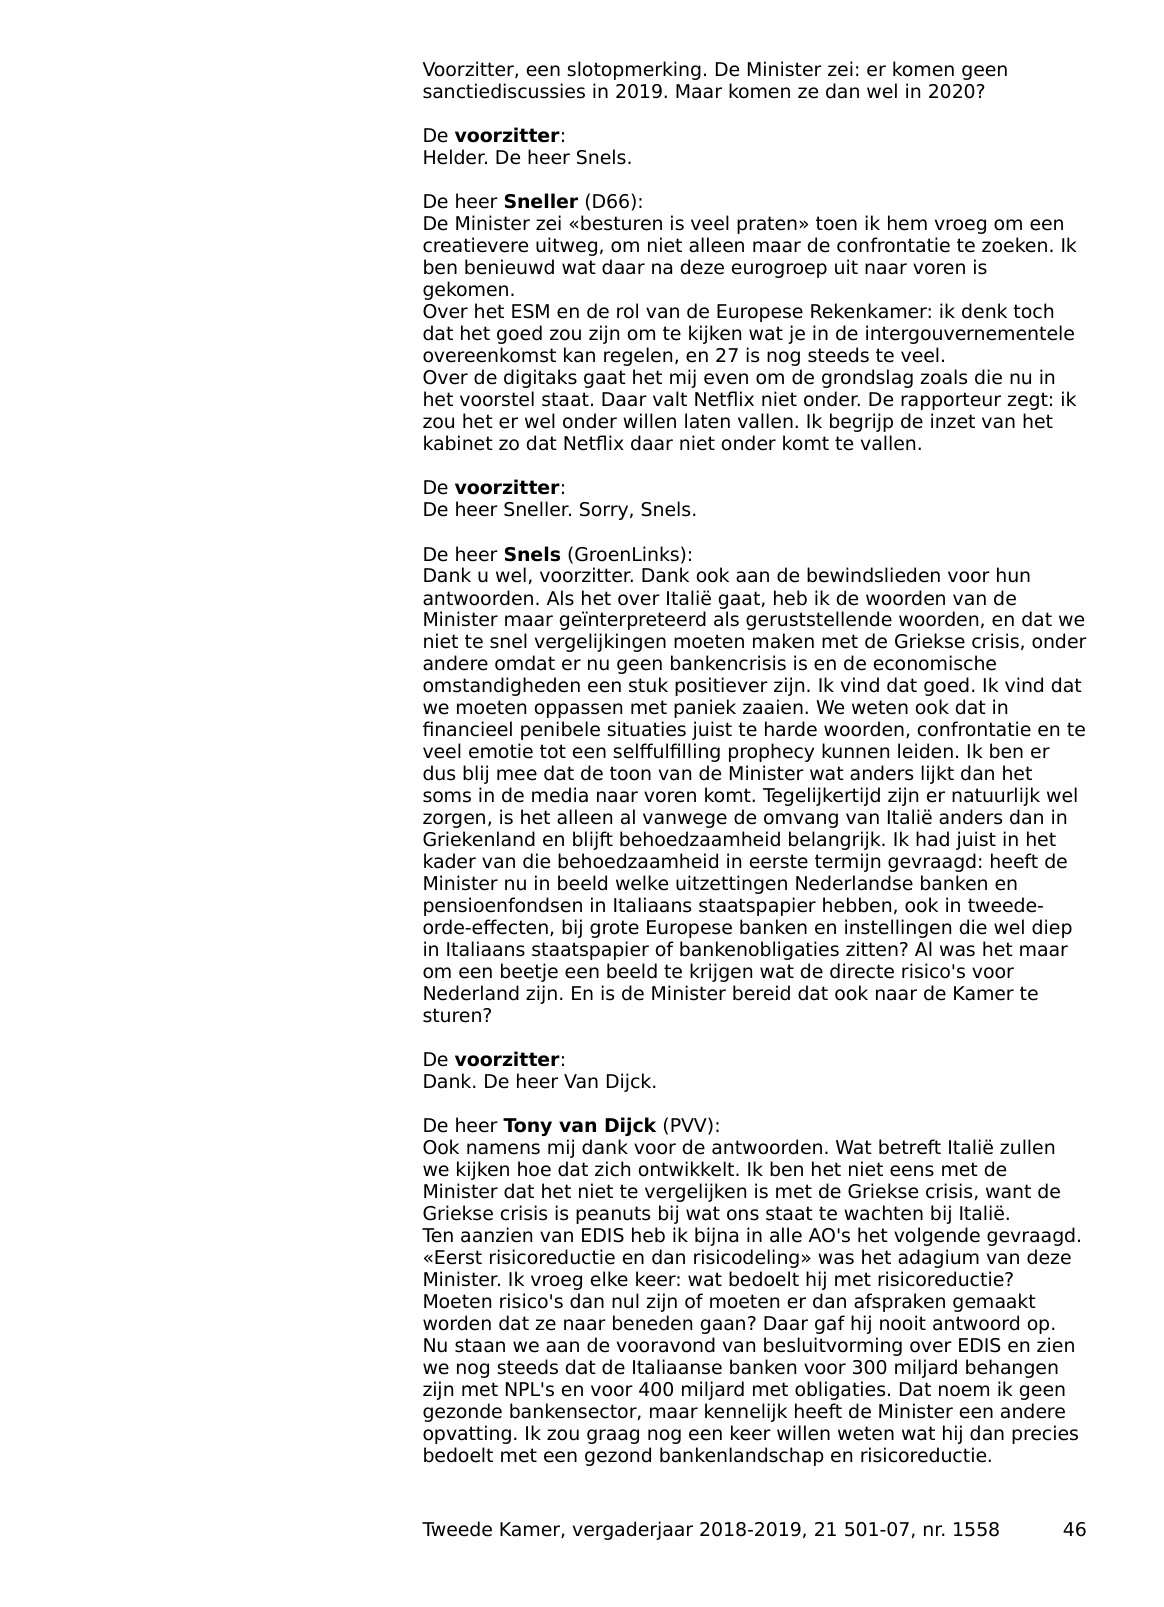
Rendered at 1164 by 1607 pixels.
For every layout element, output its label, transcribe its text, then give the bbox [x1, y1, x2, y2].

text Over de digitaks gaat het mij even om de grondslag zoals die nu in het voorstel staat. Daar valt Netflix niet onder. De rapporteur zegt: ik zou het er wel onder willen laten vallen. Ik begrijp de inzet van het kabinet zo dat Netflix daar niet onder komt te vallen. [422, 367, 1087, 455]
text Voorzitter, een slotopmerking. De Minister zei: er komen geen sanctiediscussies in 2019. Maar komen ze dan wel in 2020? [422, 59, 1087, 103]
text De voorzitter: [422, 125, 1087, 147]
text De voorzitter: [422, 477, 1087, 499]
text Dank u wel, voorzitter. Dank ook aan de bewindslieden voor hun antwoorden. Als het over Italië gaat, heb ik de woorden van de Minister maar geïnterpreteerd als geruststellende woorden, en dat we niet te snel vergelijkingen moeten maken met de Griekse crisis, onder andere omdat er nu geen bankencrisis is en de economische omstandigheden een stuk positiever zijn. Ik vind dat goed. Ik vind dat we moeten oppassen met paniek zaaien. We weten ook dat in financieel penibele situaties juist te harde woorden, confrontatie en te veel emotie tot een selffulfilling prophecy kunnen leiden. Ik ben er dus blij mee dat de toon van de Minister wat anders lijkt dan het soms in de media naar voren komt. Tegelijkertijd zijn er natuurlijk wel zorgen, is het alleen al vanwege de omvang van Italië anders dan in Griekenland en blijft behoedzaamheid belangrijk. Ik had juist in het kader van die behoedzaamheid in eerste termijn gevraagd: heeft de Minister nu in beeld welke uitzettingen Nederlandse banken en pensioenfondsen in Italiaans staatspapier hebben, ook in tweede-orde-effecten, bij grote Europese banken en instellingen die wel diep in Italiaans staatspapier of bankenobligaties zitten? Al was het maar om een beetje een beeld te krijgen wat de directe risico's voor Nederland zijn. En is de Minister bereid dat ook naar de Kamer te sturen? [422, 565, 1087, 1027]
text De voorzitter: [422, 1049, 1087, 1071]
text De heer Sneller (D66): [422, 191, 1087, 213]
text Dank. De heer Van Dijck. [422, 1071, 1087, 1093]
text Helder. De heer Snels. [422, 147, 1087, 169]
text Over het ESM en de rol van de Europese Rekenkamer: ik denk toch dat het goed zou zijn om te kijken wat je in de intergouvernementele overeenkomst kan regelen, en 27 is nog steeds te veel. [422, 301, 1087, 367]
text De heer Sneller. Sorry, Snels. [422, 499, 1087, 521]
text De heer Tony van Dijck (PVV): [422, 1115, 1087, 1137]
text De Minister zei «besturen is veel praten» toen ik hem vroeg om een creatievere uitweg, om niet alleen maar de confrontatie te zoeken. Ik ben benieuwd wat daar na deze eurogroep uit naar voren is gekomen. [422, 213, 1087, 301]
text Ook namens mij dank voor de antwoorden. Wat betreft Italië zullen we kijken hoe dat zich ontwikkelt. Ik ben het niet eens met de Minister dat het niet te vergelijken is met de Griekse crisis, want de Griekse crisis is peanuts bij wat ons staat te wachten bij Italië. [422, 1137, 1087, 1225]
text De heer Snels (GroenLinks): [422, 543, 1087, 565]
text Ten aanzien van EDIS heb ik bijna in alle AO's het volgende gevraagd. «Eerst risicoreductie en dan risicodeling» was het adagium van deze Minister. Ik vroeg elke keer: wat bedoelt hij met risicoreductie? Moeten risico's dan nul zijn of moeten er dan afspraken gemaakt worden dat ze naar beneden gaan? Daar gaf hij nooit antwoord op. Nu staan we aan de vooravond van besluitvorming over EDIS en zien we nog steeds dat de Italiaanse banken voor 300 miljard behangen zijn met NPL's en voor 400 miljard met obligaties. Dat noem ik geen gezonde bankensector, maar kennelijk heeft de Minister een andere opvatting. Ik zou graag nog een keer willen weten wat hij dan precies bedoelt met een gezond bankenlandschap en risicoreductie. [422, 1225, 1087, 1467]
